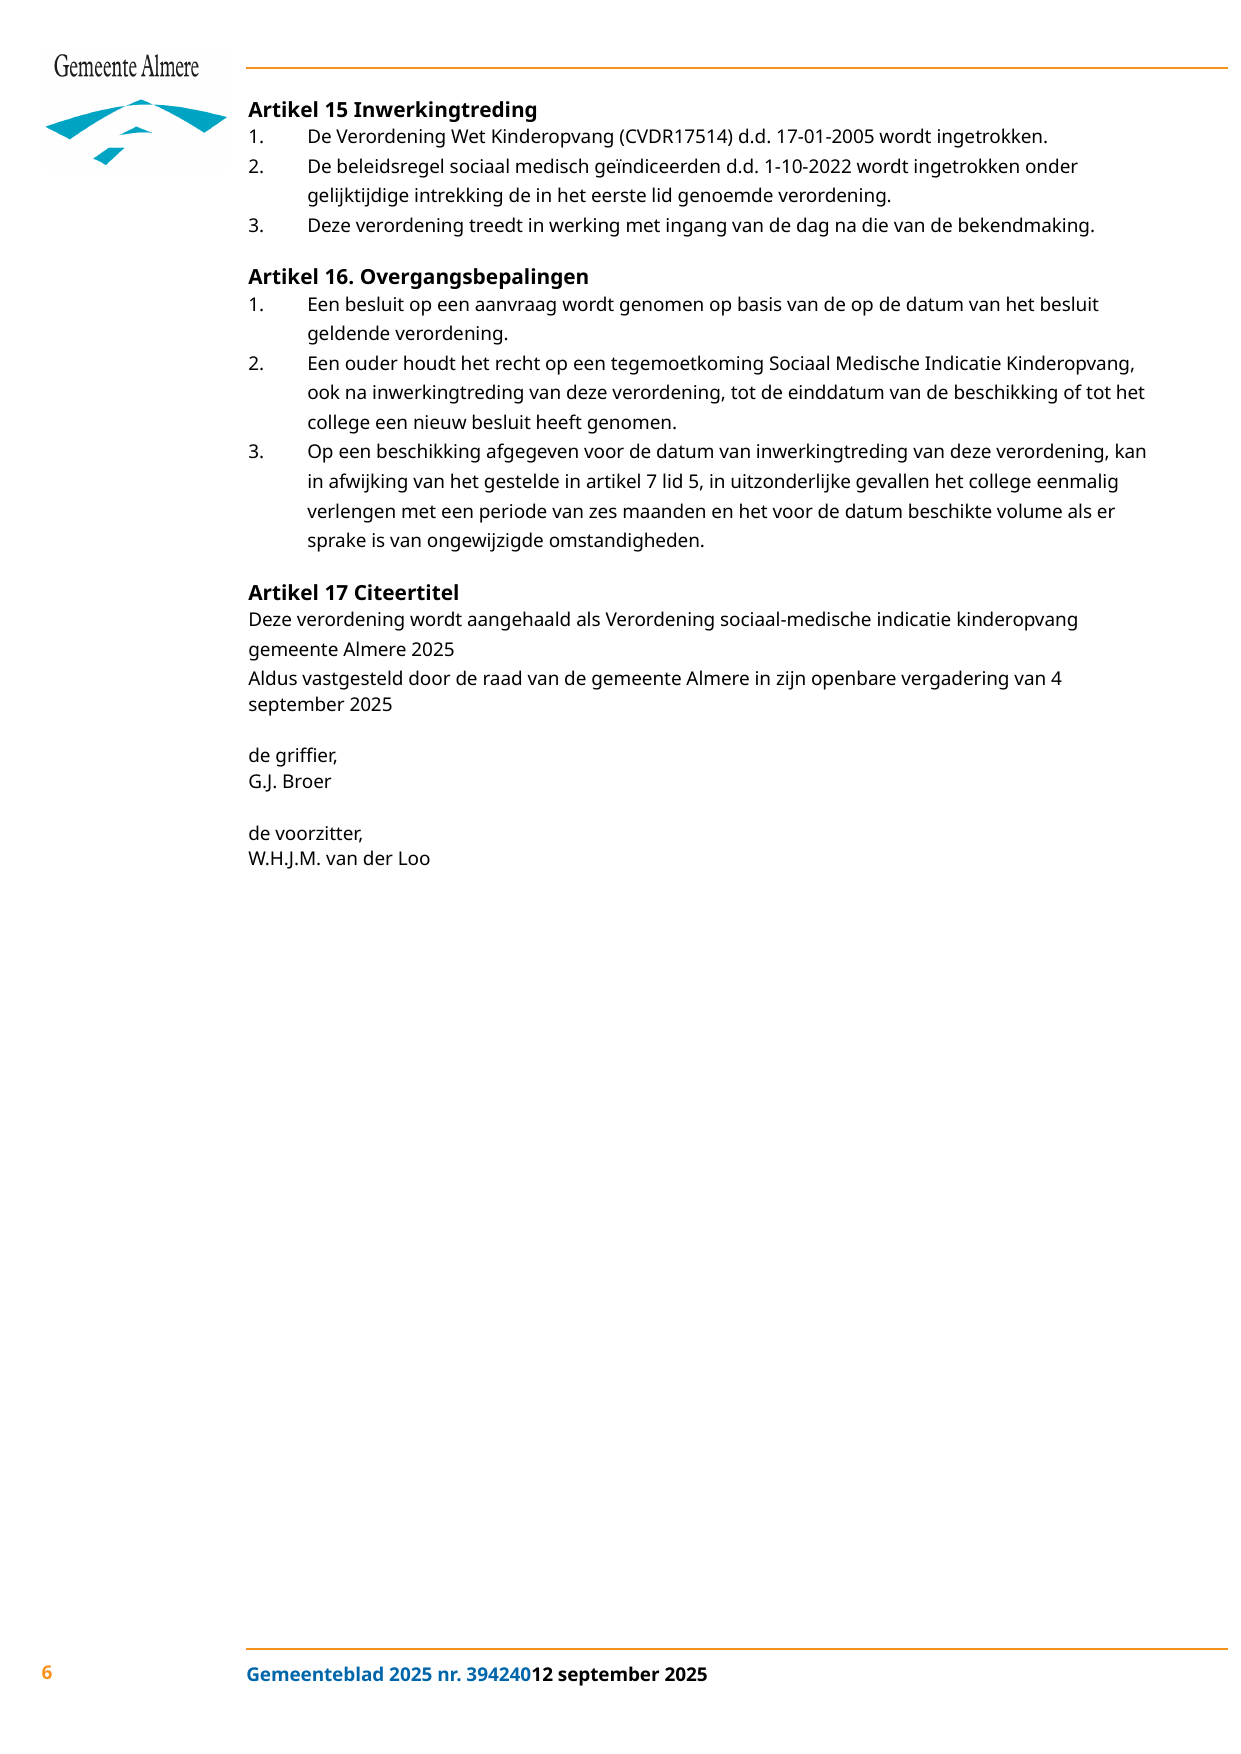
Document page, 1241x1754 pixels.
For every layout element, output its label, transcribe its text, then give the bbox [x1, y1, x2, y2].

text G.J. Broer [248, 768, 1152, 794]
list Deze verordening treedt in werking met ingang van de dag na die van de bekendmaking. [248, 212, 1152, 238]
list De Verordening Wet Kinderopvang (CVDR17514) d.d. 17-01-2005 wordt ingetrokken. [248, 123, 1152, 149]
text de voorzitter, [248, 820, 1152, 846]
text Artikel 16. Overgangsbepalingen [248, 262, 1152, 291]
text Artikel 15 Inwerkingtreding [248, 95, 1152, 123]
list De beleidsregel sociaal medisch geïndiceerden d.d. 1-10-2022 wordt ingetrokken onder gelijktijdige intrekking de in het eerste lid genoemde verordening. [248, 153, 1152, 208]
list Op een beschikking afgegeven voor de datum van inwerkingtreding van deze verordening, kan in afwijking van het gestelde in artikel 7 lid 5, in uitzonderlijke gevallen het college eenmalig verlengen met een periode van zes maanden en het voor de datum beschikte volume als er sprake is van ongewijzigde omstandigheden. [248, 439, 1152, 553]
text Artikel 17 Citeertitel [248, 578, 1152, 606]
text W.H.J.M. van der Loo [248, 846, 1152, 871]
text Deze verordening wordt aangehaald als Verordening sociaal-medische indicatie kinderopvang gemeente Almere 2025 [248, 606, 1152, 662]
list Een ouder houdt het recht op een tegemoetkoming Sociaal Medische Indicatie Kinderopvang, ook na inwerkingtreding van deze verordening, tot de einddatum van de beschikking of tot het college een nieuw besluit heeft genomen. [248, 350, 1152, 435]
picture [41, 47, 231, 172]
text Aldus vastgesteld door de raad van de gemeente Almere in zijn openbare vergadering van 4 september 2025 [248, 666, 1152, 717]
text de griffier, [248, 743, 1152, 768]
list Een besluit op een aanvraag wordt genomen op basis van de op de datum van het besluit geldende verordening. [248, 291, 1152, 346]
